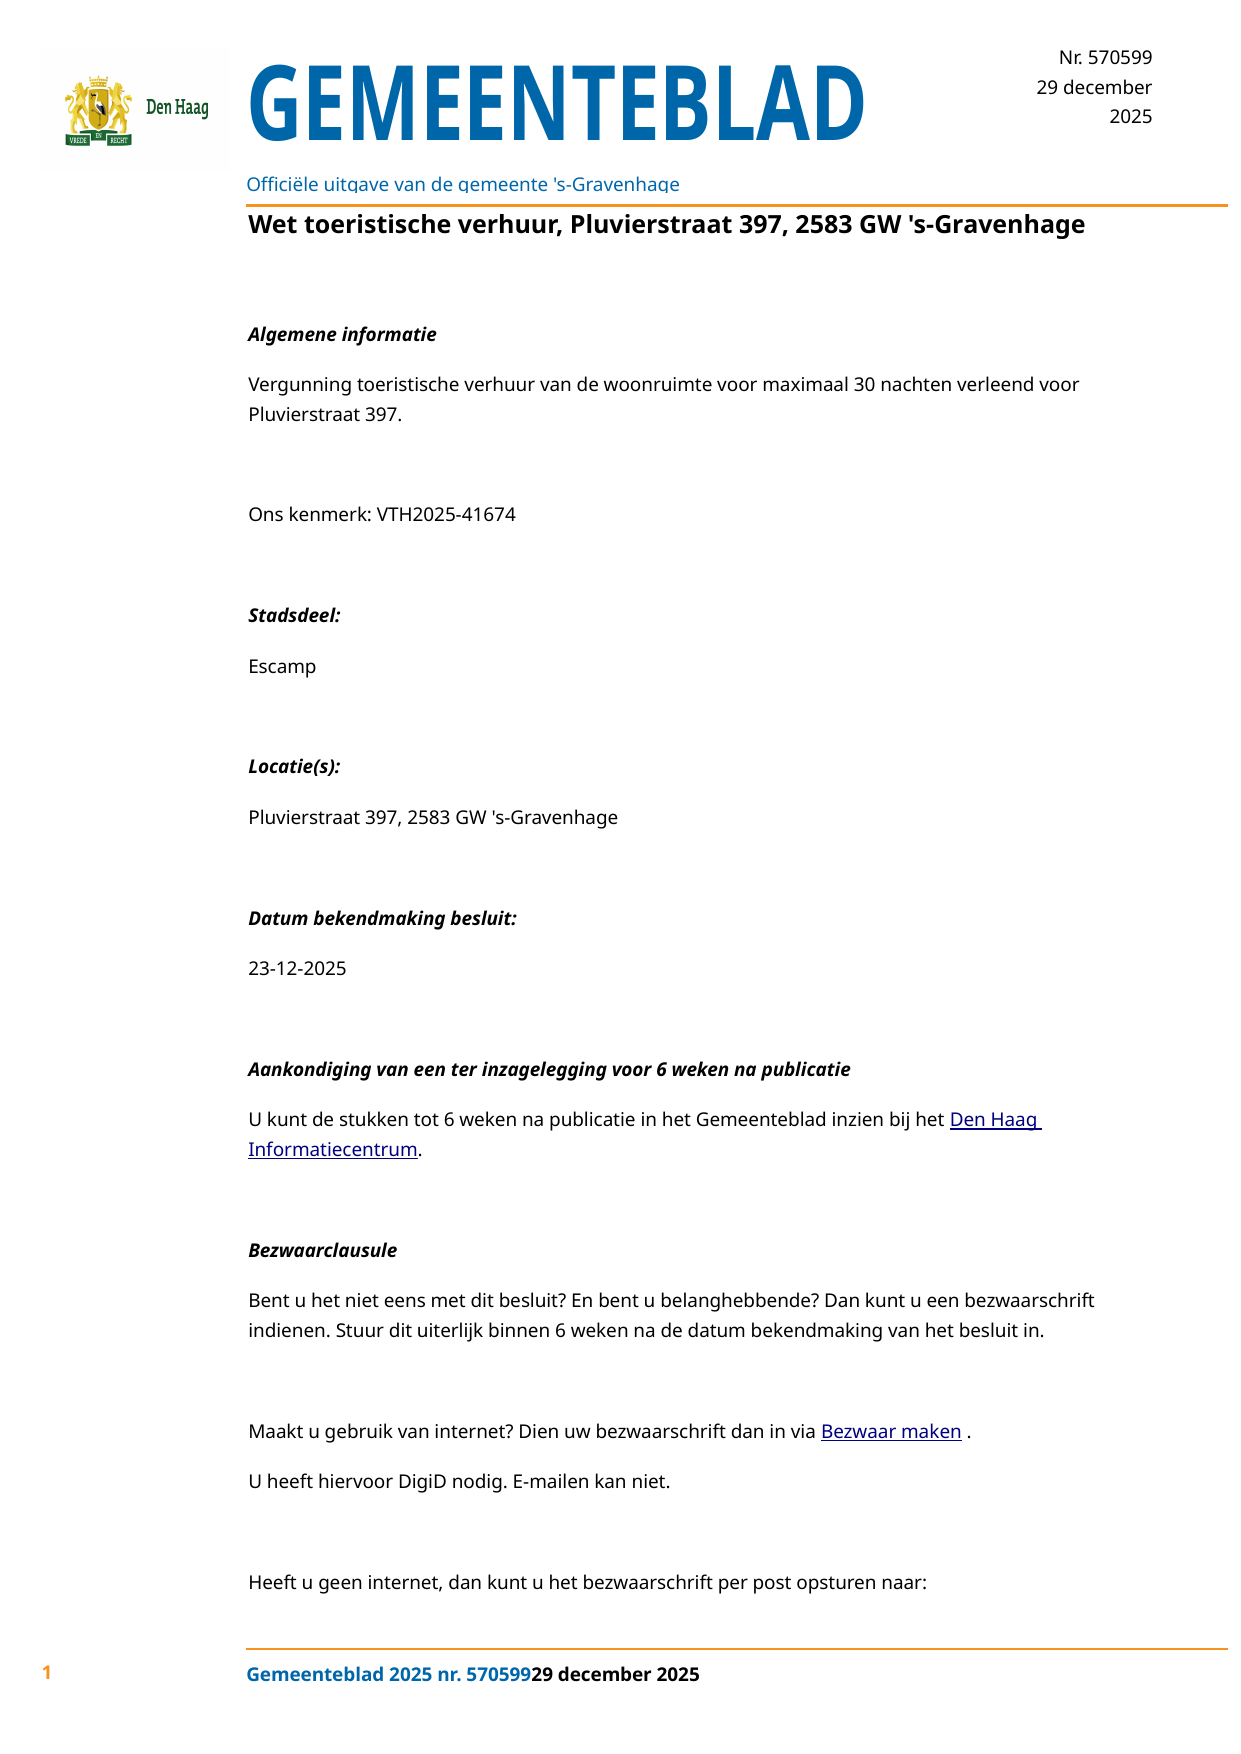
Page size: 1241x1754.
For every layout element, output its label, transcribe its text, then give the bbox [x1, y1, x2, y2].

text Bezwaarclausule [248, 1237, 1152, 1263]
text Bent u het niet eens met dit besluit? En bent u belanghebbende? Dan kunt u een bezwaarschrift indienen. Stuur dit uiterlijk binnen 6 weken na de datum bekendmaking van het besluit in. [248, 1287, 1152, 1343]
text Ons kenmerk: VTH2025-41674 [248, 502, 1152, 527]
text Vergunning toeristische verhuur van de woonruimte voor maximaal 30 nachten verleend voor Pluvierstraat 397. [248, 371, 1152, 426]
text Aankondiging van een ter inzagelegging voor 6 weken na publicatie [248, 1056, 1152, 1082]
text Stadsdeel: [248, 602, 1152, 628]
text Algemene informatie [248, 321, 1152, 346]
text 23-12-2025 [248, 955, 1152, 981]
text U kunt de stukken tot 6 weken na publicatie in het Gemeenteblad inzien bij het Den Haag Informatiecentrum. [248, 1107, 1152, 1162]
picture [41, 47, 231, 172]
text Locatie(s): [248, 754, 1152, 779]
text Datum bekendmaking besluit: [248, 905, 1152, 931]
text Pluvierstraat 397, 2583 GW 's-Gravenhage [248, 804, 1152, 830]
text U heeft hiervoor DigiD nodig. E-mailen kan niet. [248, 1468, 1152, 1494]
text Wet toeristische verhuur, Pluvierstraat 397, 2583 GW 's-Gravenhage [248, 207, 1152, 241]
text Escamp [248, 653, 1152, 678]
text Heeft u geen internet, dan kunt u het bezwaarschrift per post opsturen naar: [248, 1569, 1152, 1595]
text Maakt u gebruik van internet? Dien uw bezwaarschrift dan in via Bezwaar maken . [248, 1418, 1152, 1443]
